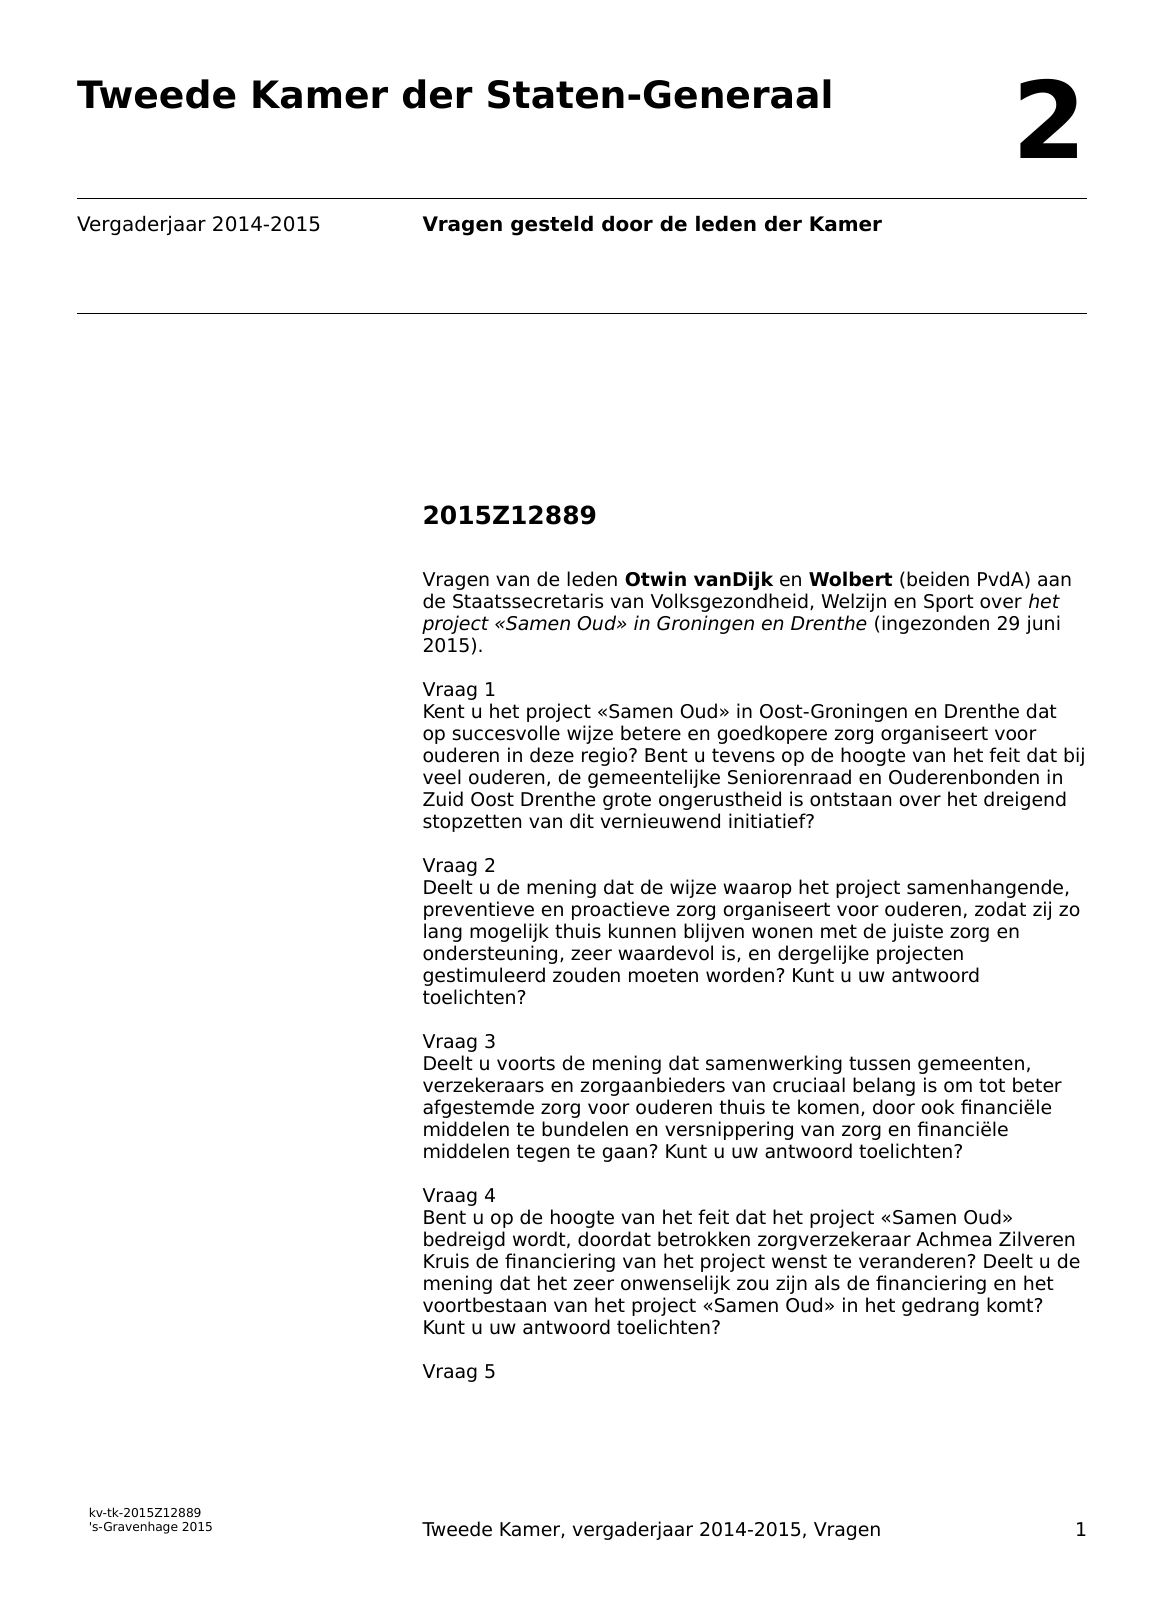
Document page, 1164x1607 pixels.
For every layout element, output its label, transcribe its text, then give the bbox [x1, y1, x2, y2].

text Bent u op de hoogte van het feit dat het project «Samen Oud» bedreigd wordt, doordat betrokken zorgverzekeraar Achmea Zilveren Kruis de financiering van het project wenst te veranderen? Deelt u de mening dat het zeer onwenselijk zou zijn als de financiering en het voortbestaan van het project «Samen Oud» in het gedrang komt? Kunt u uw antwoord toelichten? [422, 1207, 1087, 1339]
text Kent u het project «Samen Oud» in Oost-Groningen en Drenthe dat op succesvolle wijze betere en goedkopere zorg organiseert voor ouderen in deze regio? Bent u tevens op de hoogte van het feit dat bij veel ouderen, de gemeentelijke Seniorenraad en Ouderenbonden in Zuid Oost Drenthe grote ongerustheid is ontstaan over het dreigend stopzetten van dit vernieuwend initiatief? [422, 701, 1087, 833]
table_header Tweede Kamer der Staten-Generaal [77, 59, 886, 198]
text Deelt u de mening dat de wijze waarop het project samenhangende, preventieve en proactieve zorg organiseert voor ouderen, zodat zij zo lang mogelijk thuis kunnen blijven wonen met de juiste zorg en ondersteuning, zeer waardevol is, en dergelijke projecten gestimuleerd zouden moeten worden? Kunt u uw antwoord toelichten? [422, 877, 1087, 1009]
text Vraag 3 [422, 1031, 1087, 1053]
text 's-Gravenhage 2015 [88, 1520, 323, 1534]
text Vraag 1 [422, 679, 1087, 701]
table_cell Vragen gesteld door de leden der Kamer [422, 199, 1087, 313]
text Vraag 4 [422, 1185, 1087, 1207]
table_header 2 [886, 59, 1087, 198]
table_cell Vergaderjaar 2014-2015 [77, 199, 422, 313]
text Vraag 2 [422, 855, 1087, 877]
text 2015Z12889 [422, 501, 1087, 531]
text Vragen van de leden Otwin vanDijk en Wolbert (beiden PvdA) aan de Staatssecretaris van Volksgezondheid, Welzijn en Sport over het project «Samen Oud» in Groningen en Drenthe (ingezonden 29 juni 2015). [422, 569, 1087, 657]
text kv-tk-2015Z12889 [88, 1506, 323, 1520]
text Vraag 5 [422, 1361, 1087, 1383]
text Deelt u voorts de mening dat samenwerking tussen gemeenten, verzekeraars en zorgaanbieders van cruciaal belang is om tot beter afgestemde zorg voor ouderen thuis te komen, door ook financiële middelen te bundelen en versnippering van zorg en financiële middelen tegen te gaan? Kunt u uw antwoord toelichten? [422, 1053, 1087, 1163]
